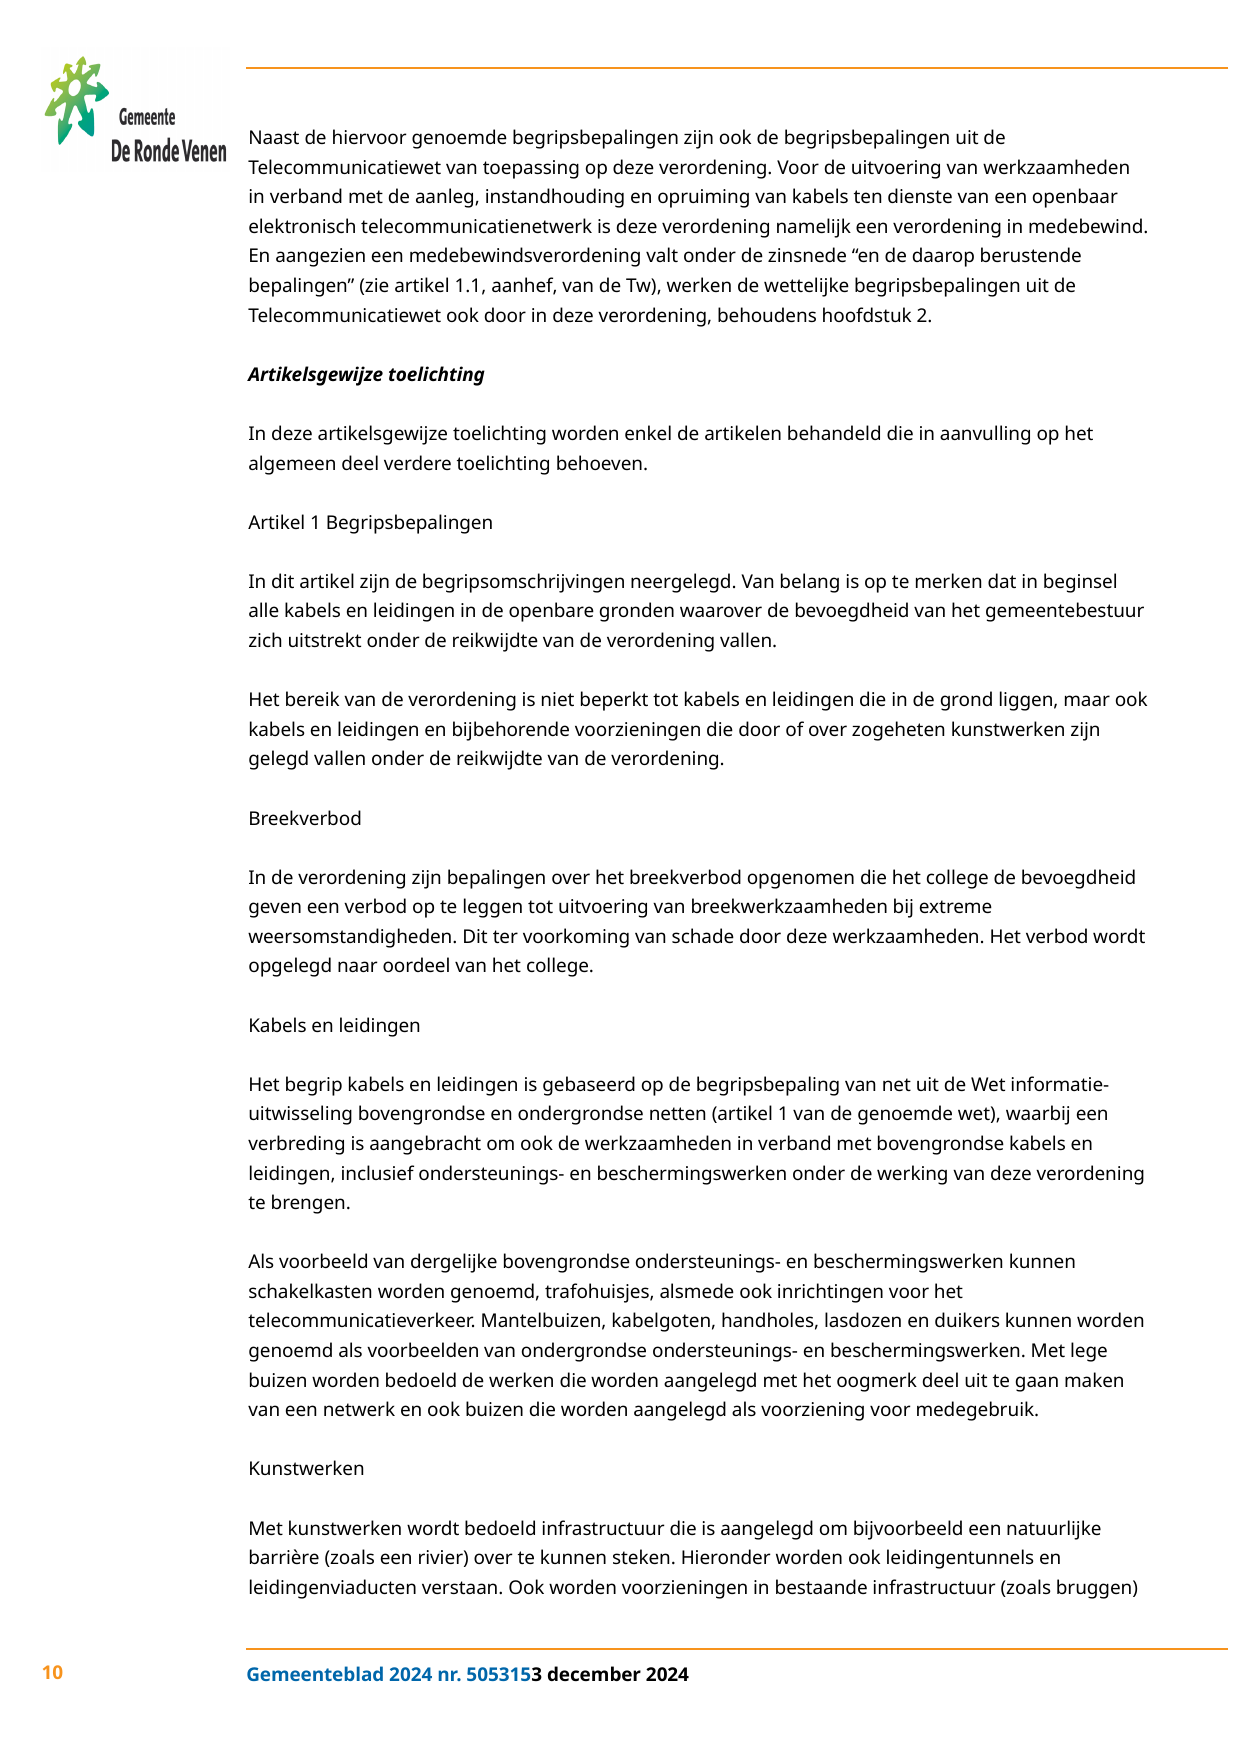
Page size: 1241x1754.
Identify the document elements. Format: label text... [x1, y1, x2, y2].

text Kunstwerken [248, 1456, 1152, 1481]
text Kabels en leidingen [248, 1012, 1152, 1038]
text Breekverbod [248, 805, 1152, 831]
text Naast de hiervoor genoemde begripsbepalingen zijn ook de begripsbepalingen uit de Telecommunicatiewet van toepassing op deze verordening. Voor de uitvoering van werkzaamheden in verband met de aanleg, instandhouding en opruiming van kabels ten dienste van een openbaar elektronisch telecommunicatienetwerk is deze verordening namelijk een verordening in medebewind. En aangezien een medebewindsverordening valt onder de zinsnede “en de daarop berustende bepalingen” (zie artikel 1.1, aanhef, van de Tw), werken de wettelijke begripsbepalingen uit de Telecommunicatiewet ook door in deze verordening, behoudens hoofdstuk 2. [248, 124, 1152, 328]
text In dit artikel zijn de begripsomschrijvingen neergelegd. Van belang is op te merken dat in beginsel alle kabels en leidingen in de openbare gronden waarover de bevoegdheid van het gemeentebestuur zich uitstrekt onder de reikwijdte van de verordening vallen. [248, 568, 1152, 653]
text In de verordening zijn bepalingen over het breekverbod opgenomen die het college de bevoegdheid geven een verbod op te leggen tot uitvoering van breekwerkzaamheden bij extreme weersomstandigheden. Dit ter voorkoming van schade door deze werkzaamheden. Het verbod wordt opgelegd naar oordeel van het college. [248, 864, 1152, 978]
text Met kunstwerken wordt bedoeld infrastructuur die is aangelegd om bijvoorbeeld een natuurlijke barrière (zoals een rivier) over te kunnen steken. Hieronder worden ook leidingentunnels en leidingenviaducten verstaan. Ook worden voorzieningen in bestaande infrastructuur (zoals bruggen) [248, 1515, 1152, 1600]
text In deze artikelsgewijze toelichting worden enkel de artikelen behandeld die in aanvulling op het algemeen deel verdere toelichting behoeven. [248, 420, 1152, 476]
text Artikel 1 Begripsbepalingen [248, 509, 1152, 535]
text Het begrip kabels en leidingen is gebaseerd op de begripsbepaling van net uit de Wet informatie-uitwisseling bovengrondse en ondergrondse netten (artikel 1 van de genoemde wet), waarbij een verbreding is aangebracht om ook de werkzaamheden in verband met bovengrondse kabels en leidingen, inclusief ondersteunings- en beschermingswerken onder de werking van deze verordening te brengen. [248, 1071, 1152, 1215]
text Als voorbeeld van dergelijke bovengrondse ondersteunings- en beschermingswerken kunnen schakelkasten worden genoemd, trafohuisjes, alsmede ook inrichtingen voor het telecommunicatieverkeer. Mantelbuizen, kabelgoten, handholes, lasdozen en duikers kunnen worden genoemd als voorbeelden van ondergrondse ondersteunings- en beschermingswerken. Met lege buizen worden bedoeld de werken die worden aangelegd met het oogmerk deel uit te gaan maken van een netwerk en ook buizen die worden aangelegd als voorziening voor medegebruik. [248, 1248, 1152, 1422]
picture [41, 47, 231, 172]
text Het bereik van de verordening is niet beperkt tot kabels en leidingen die in de grond liggen, maar ook kabels en leidingen en bijbehorende voorzieningen die door of over zogeheten kunstwerken zijn gelegd vallen onder de reikwijdte van de verordening. [248, 686, 1152, 771]
text Artikelsgewijze toelichting [248, 361, 1152, 387]
